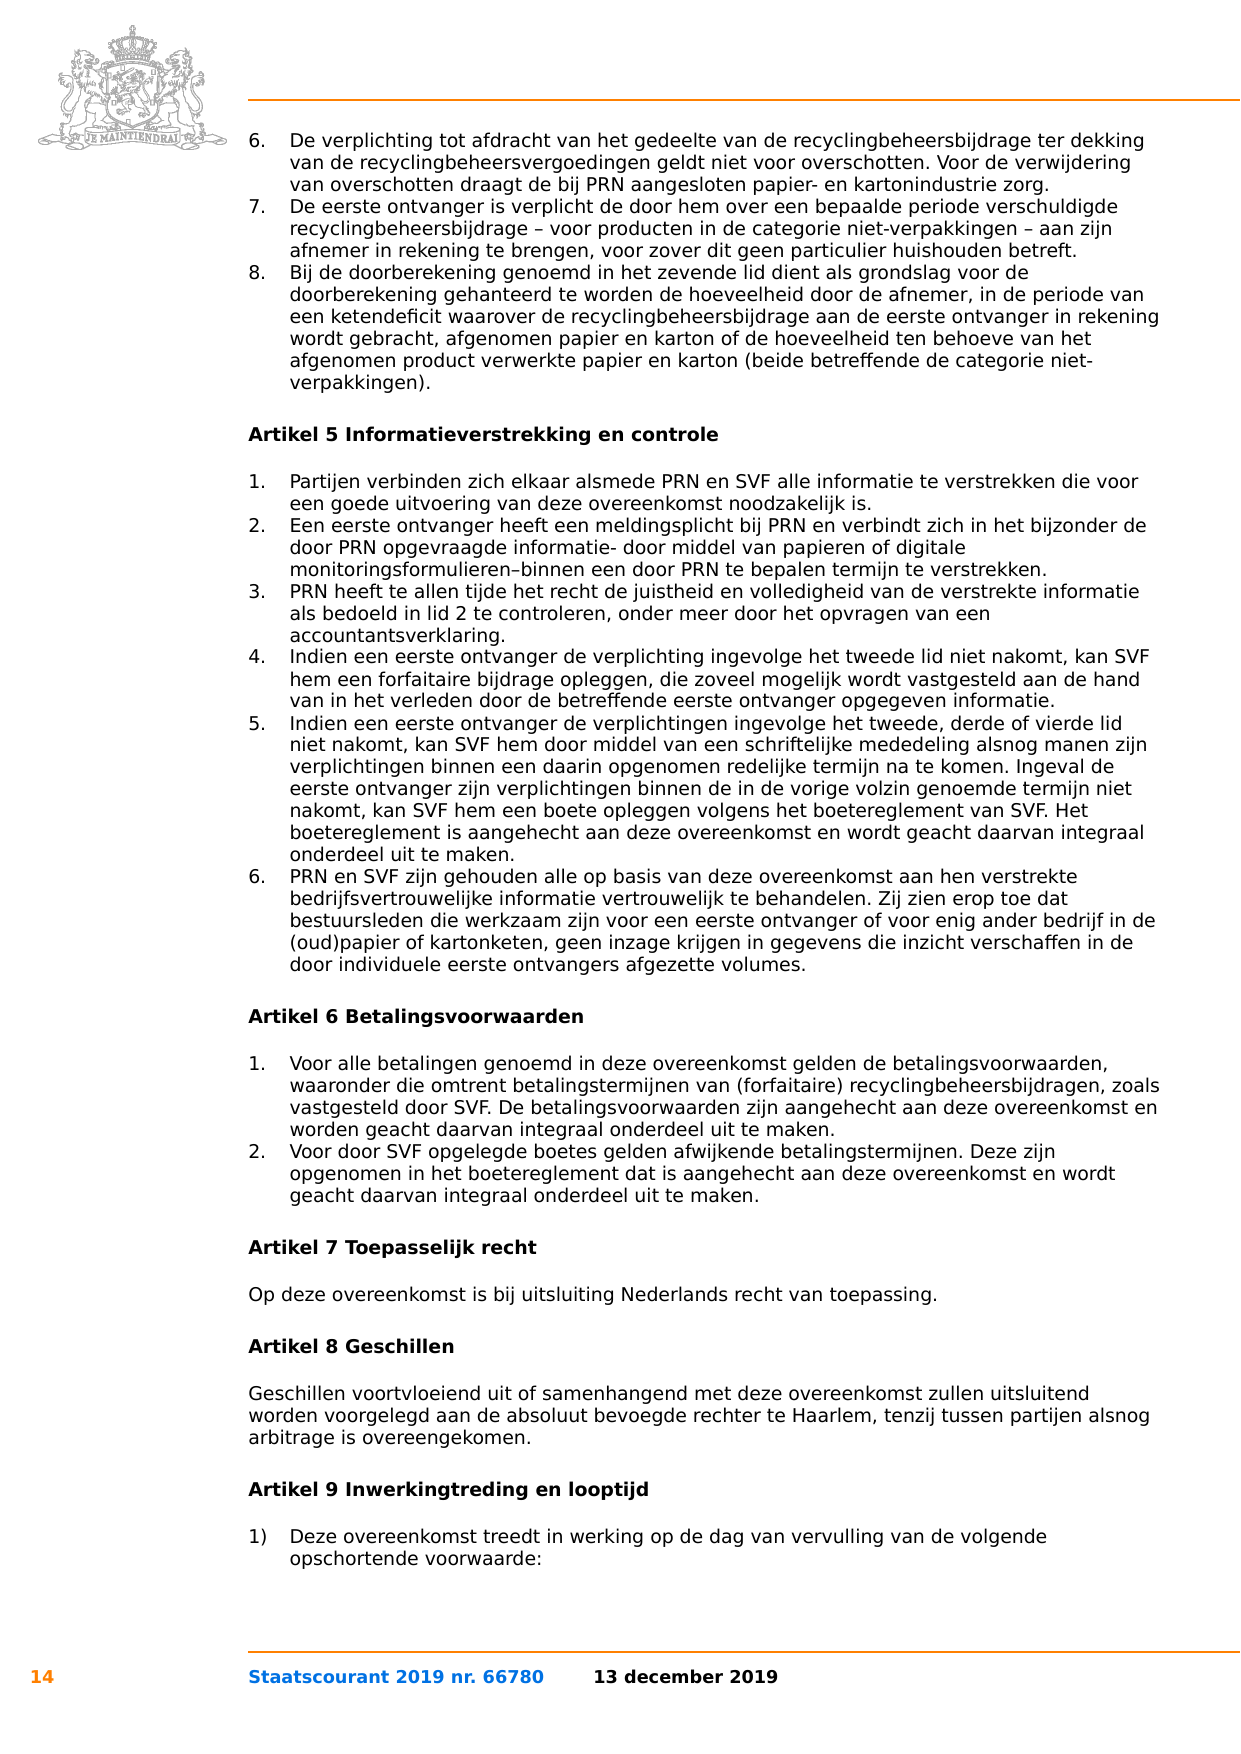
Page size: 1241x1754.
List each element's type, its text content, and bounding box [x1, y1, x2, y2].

text 5. Indien een eerste ontvanger de verplichtingen ingevolge het tweede, derde of vierde lid niet nakomt, kan SVF hem door middel van een schriftelijke mededeling alsnog manen zijn verplichtingen binnen een daarin opgenomen redelijke termijn na te komen. Ingeval de eerste ontvanger zijn verplichtingen binnen de in de vorige volzin genoemde termijn niet nakomt, kan SVF hem een boete opleggen volgens het boetereglement van SVF. Het boetereglement is aangehecht aan deze overeenkomst en wordt geacht daarvan integraal onderdeel uit te maken. [248, 712, 1163, 866]
text 7. De eerste ontvanger is verplicht de door hem over een bepaalde periode verschuldigde recyclingbeheersbijdrage – voor producten in de categorie niet-verpakkingen – aan zijn afnemer in rekening te brengen, voor zover dit geen particulier huishouden betreft. [248, 196, 1163, 262]
text 4. Indien een eerste ontvanger de verplichting ingevolge het tweede lid niet nakomt, kan SVF hem een forfaitaire bijdrage opleggen, die zoveel mogelijk wordt vastgesteld aan de hand van in het verleden door de betreffende eerste ontvanger opgegeven informatie. [248, 646, 1163, 712]
subtitle Artikel 7 Toepasselijk recht [248, 1237, 1163, 1259]
subtitle Artikel 6 Betalingsvoorwaarden [248, 1006, 1163, 1028]
text 1. Voor alle betalingen genoemd in deze overeenkomst gelden de betalingsvoorwaarden, waaronder die omtrent betalingstermijnen van (forfaitaire) recyclingbeheersbijdragen, zoals vastgesteld door SVF. De betalingsvoorwaarden zijn aangehecht aan deze overeenkomst en worden geacht daarvan integraal onderdeel uit te maken. [248, 1053, 1163, 1141]
text 6. De verplichting tot afdracht van het gedeelte van de recyclingbeheersbijdrage ter dekking van de recyclingbeheersvergoedingen geldt niet voor overschotten. Voor de verwijdering van overschotten draagt de bij PRN aangesloten papier- en kartonindustrie zorg. [248, 130, 1163, 196]
subtitle Artikel 8 Geschillen [248, 1336, 1163, 1358]
picture [38, 25, 227, 150]
text 1) Deze overeenkomst treedt in werking op de dag van vervulling van de volgende opschortende voorwaarde: [248, 1526, 1163, 1570]
text 1. Partijen verbinden zich elkaar alsmede PRN en SVF alle informatie te verstrekken die voor een goede uitvoering van deze overeenkomst noodzakelijk is. [248, 471, 1163, 514]
text 3. PRN heeft te allen tijde het recht de juistheid en volledigheid van de verstrekte informatie als bedoeld in lid 2 te controleren, onder meer door het opvragen van een accountantsverklaring. [248, 581, 1163, 646]
text 2. Een eerste ontvanger heeft een meldingsplicht bij PRN en verbindt zich in het bijzonder de door PRN opgevraagde informatie- door middel van papieren of digitale monitoringsformulieren–binnen een door PRN te bepalen termijn te verstrekken. [248, 514, 1163, 581]
text 2. Voor door SVF opgelegde boetes gelden afwijkende betalingstermijnen. Deze zijn opgenomen in het boetereglement dat is aangehecht aan deze overeenkomst en wordt geacht daarvan integraal onderdeel uit te maken. [248, 1141, 1163, 1207]
text Op deze overeenkomst is bij uitsluiting Nederlands recht van toepassing. [248, 1284, 1163, 1306]
text 8. Bij de doorberekening genoemd in het zevende lid dient als grondslag voor de doorberekening gehanteerd te worden de hoeveelheid door de afnemer, in de periode van een ketendeficit waarover de recyclingbeheersbijdrage aan de eerste ontvanger in rekening wordt gebracht, afgenomen papier en karton of de hoeveelheid ten behoeve van het afgenomen product verwerkte papier en karton (beide betreffende de categorie niet-verpakkingen). [248, 262, 1163, 394]
text 6. PRN en SVF zijn gehouden alle op basis van deze overeenkomst aan hen verstrekte bedrijfsvertrouwelijke informatie vertrouwelijk te behandelen. Zij zien erop toe dat bestuursleden die werkzaam zijn voor een eerste ontvanger of voor enig ander bedrijf in de (oud)papier of kartonketen, geen inzage krijgen in gegevens die inzicht verschaffen in de door individuele eerste ontvangers afgezette volumes. [248, 866, 1163, 976]
text Geschillen voortvloeiend uit of samenhangend met deze overeenkomst zullen uitsluitend worden voorgelegd aan de absoluut bevoegde rechter te Haarlem, tenzij tussen partijen alsnog arbitrage is overeengekomen. [248, 1383, 1163, 1449]
subtitle Artikel 5 Informatieverstrekking en controle [248, 424, 1163, 446]
subtitle Artikel 9 Inwerkingtreding en looptijd [248, 1479, 1163, 1501]
